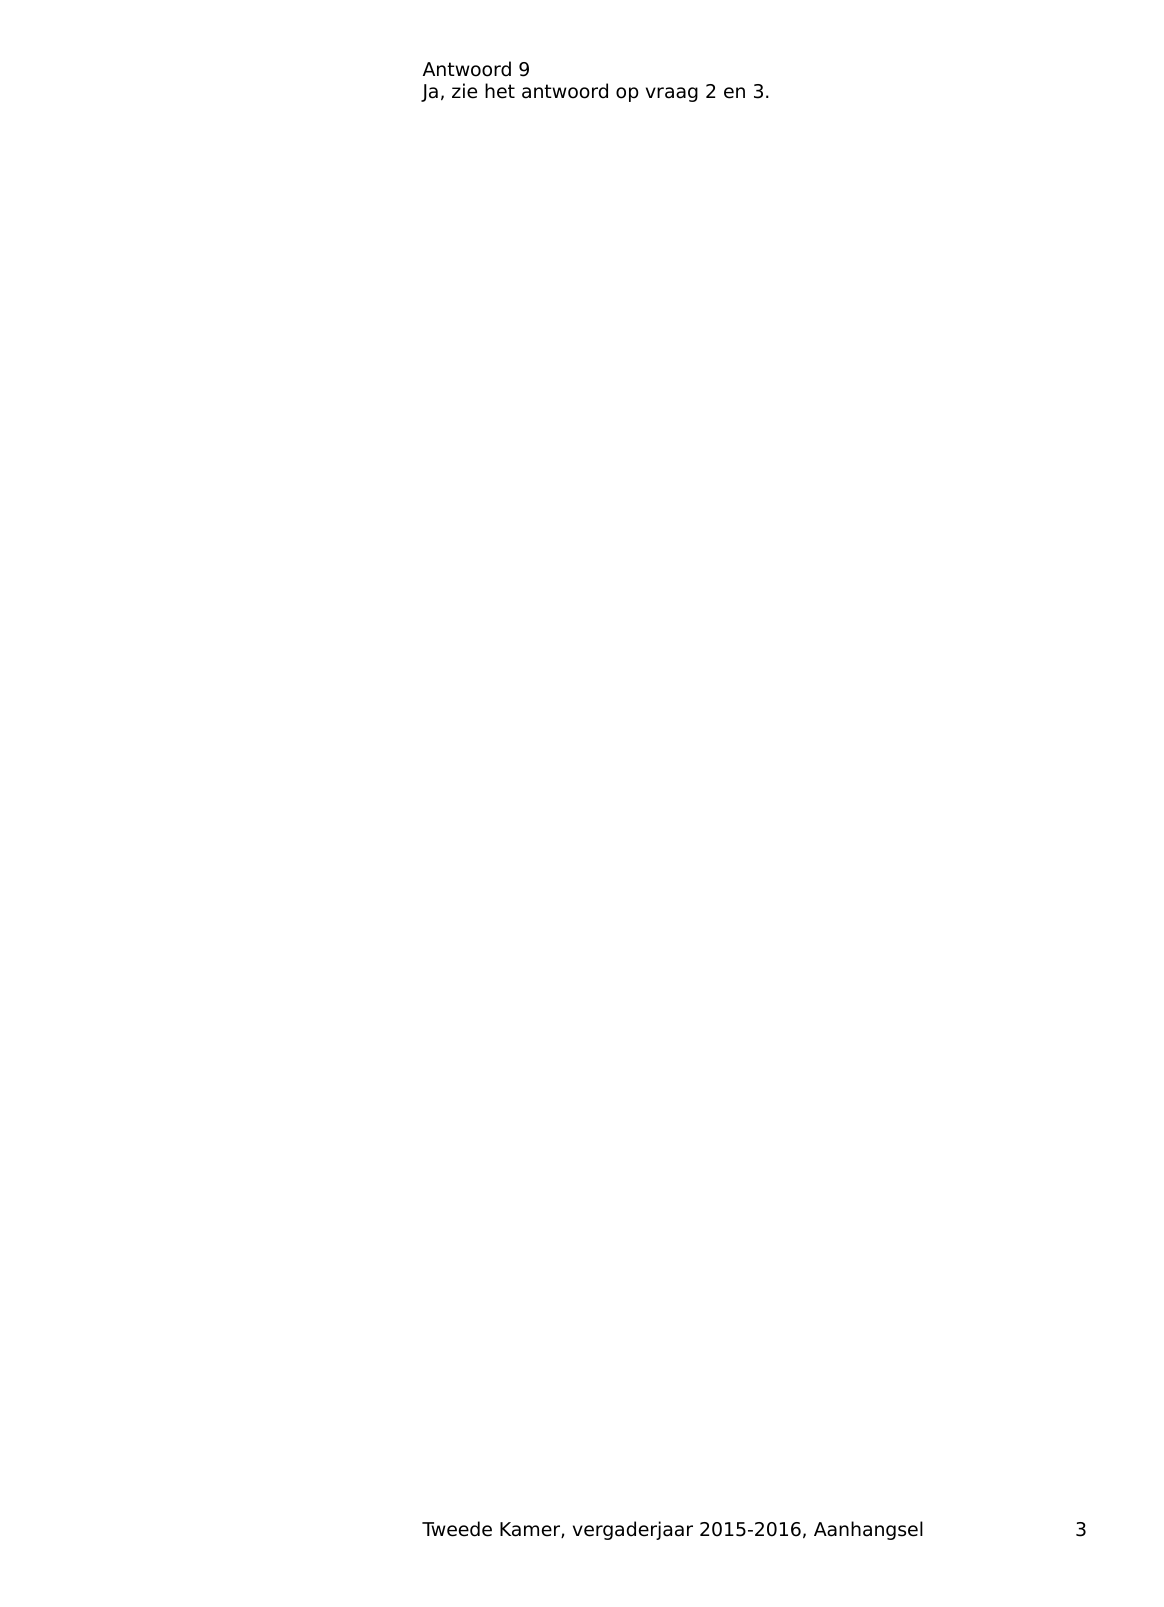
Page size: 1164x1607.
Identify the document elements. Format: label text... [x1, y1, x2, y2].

text Antwoord 9 [422, 59, 1087, 81]
text Ja, zie het antwoord op vraag 2 en 3. [422, 81, 1087, 103]
